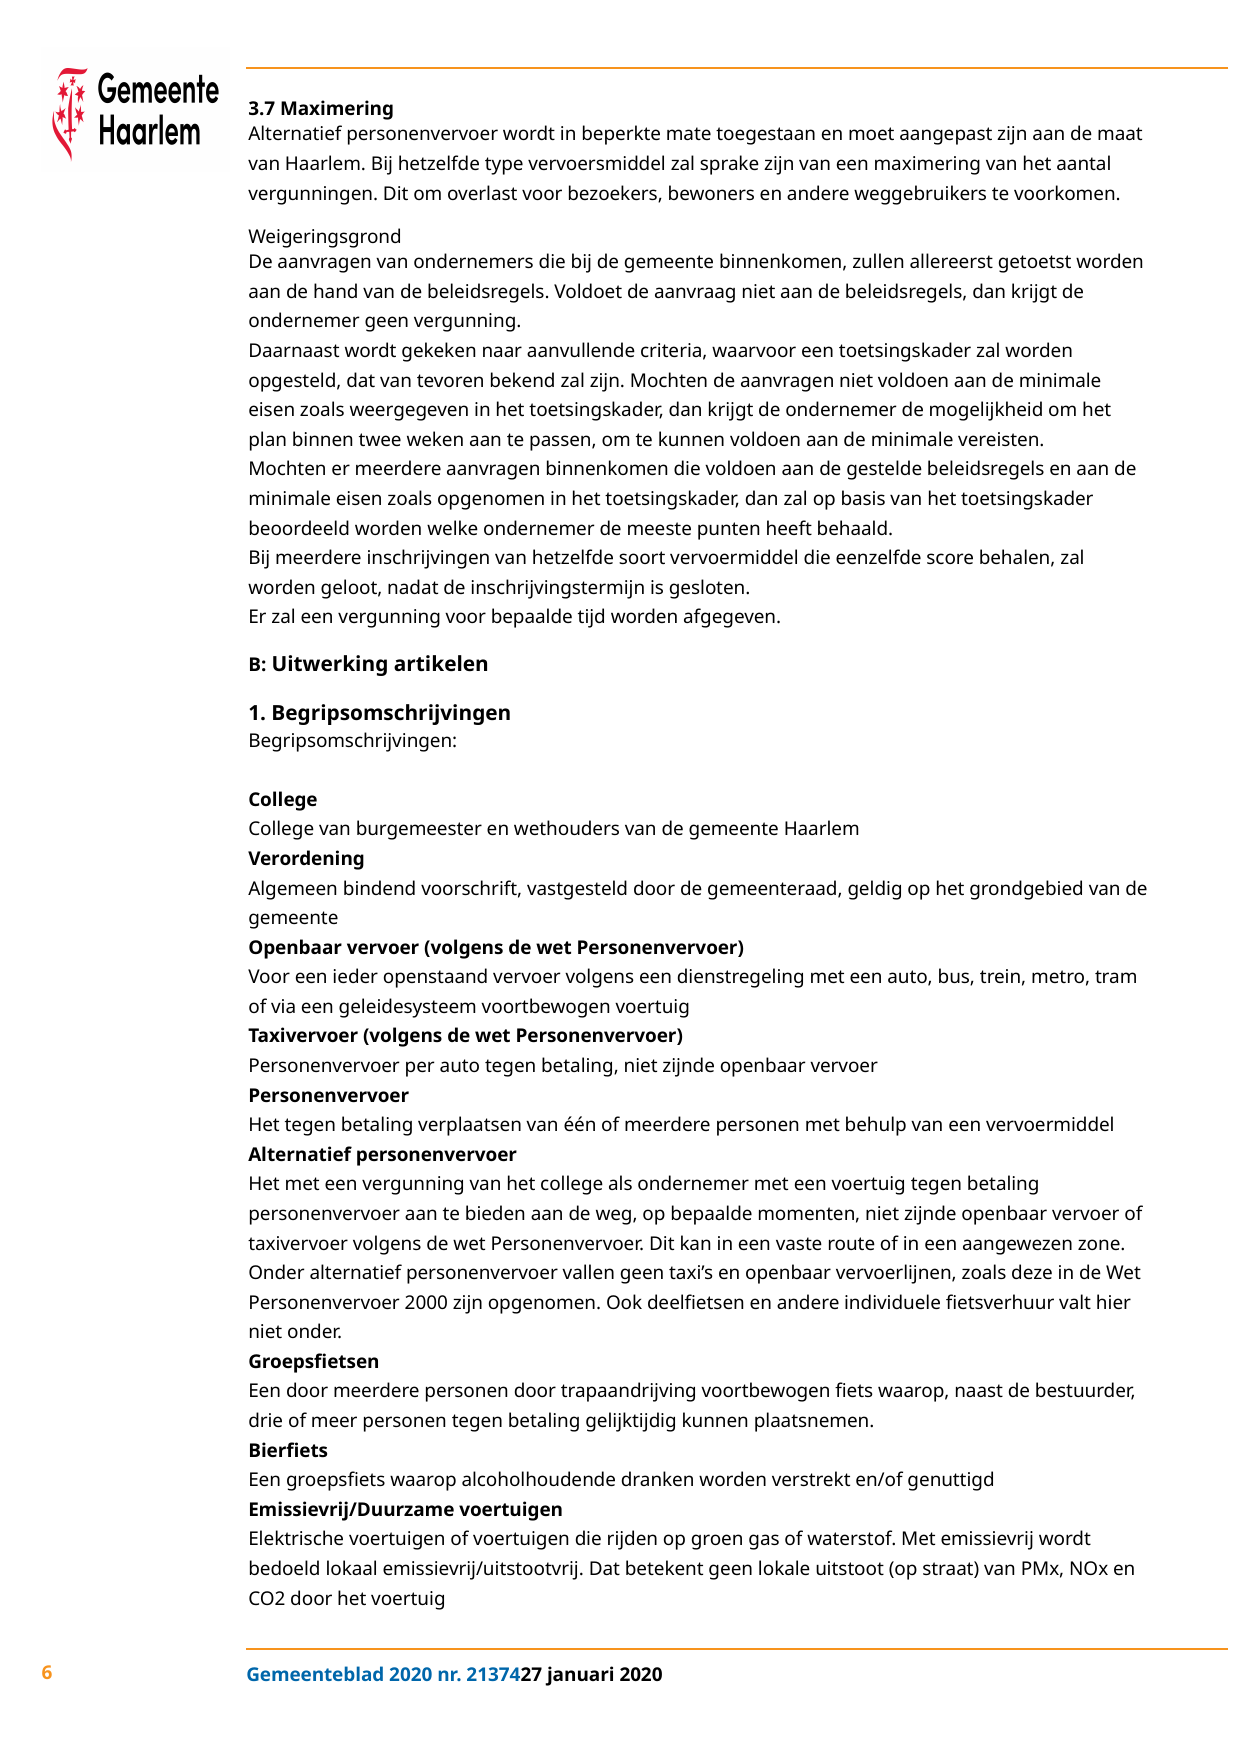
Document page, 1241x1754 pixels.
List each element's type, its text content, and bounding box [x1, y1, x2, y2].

text Verordening [248, 845, 1152, 871]
text Taxivervoer (volgens de wet Personenvervoer) [248, 1023, 1152, 1048]
text College [248, 786, 1152, 812]
text College van burgemeester en wethouders van de gemeente Haarlem [248, 816, 1152, 841]
text Het met een vergunning van het college als ondernemer met een voertuig tegen betaling personenvervoer aan te bieden aan de weg, op bepaalde momenten, niet zijnde openbaar vervoer of taxivervoer volgens de wet Personenvervoer. Dit kan in een vaste route of in een aangewezen zone. Onder alternatief personenvervoer vallen geen taxi’s en openbaar vervoerlijnen, zoals deze in de Wet Personenvervoer 2000 zijn opgenomen. Ook deelfietsen en andere individuele fietsverhuur valt hier niet onder. [248, 1171, 1152, 1344]
text Alternatief personenvervoer [248, 1141, 1152, 1167]
text Elektrische voertuigen of voertuigen die rijden op groen gas of waterstof. Met emissievrij wordt bedoeld lokaal emissievrij/uitstootvrij. Dat betekent geen lokale uitstoot (op straat) van PMx, NOx en CO2 door het voertuig [248, 1526, 1152, 1611]
text Mochten er meerdere aanvragen binnenkomen die voldoen aan de gestelde beleidsregels en aan de minimale eisen zoals opgenomen in het toetsingskader, dan zal op basis van het toetsingskader beoordeeld worden welke ondernemer de meeste punten heeft behaald. [248, 456, 1152, 541]
text Personenvervoer [248, 1082, 1152, 1108]
text B: Uitwerking artikelen [248, 649, 1152, 678]
text Het tegen betaling verplaatsen van één of meerdere personen met behulp van een vervoermiddel [248, 1111, 1152, 1137]
text De aanvragen van ondernemers die bij de gemeente binnenkomen, zullen allereerst getoetst worden aan de hand van de beleidsregels. Voldoet de aanvraag niet aan de beleidsregels, dan krijgt de ondernemer geen vergunning. [248, 248, 1152, 333]
text Bierfiets [248, 1437, 1152, 1463]
text Voor een ieder openstaand vervoer volgens een dienstregeling met een auto, bus, trein, metro, tram of via een geleidesysteem voortbewogen voertuig [248, 963, 1152, 1019]
text 1. Begripsomschrijvingen [248, 698, 1152, 727]
text Algemeen bindend voorschrift, vastgesteld door de gemeenteraad, geldig op het grondgebied van de gemeente [248, 875, 1152, 930]
text Openbaar vervoer (volgens de wet Personenvervoer) [248, 934, 1152, 960]
picture [41, 47, 231, 172]
text Alternatief personenvervoer wordt in beperkte mate toegestaan en moet aangepast zijn aan de maat van Haarlem. Bij hetzelfde type vervoersmiddel zal sprake zijn van een maximering van het aantal vergunningen. Dit om overlast voor bezoekers, bewoners en andere weggebruikers te voorkomen. [248, 121, 1152, 205]
text Begripsomschrijvingen: [248, 727, 1152, 753]
text Daarnaast wordt gekeken naar aanvullende criteria, waarvoor een toetsingskader zal worden opgesteld, dat van tevoren bekend zal zijn. Mochten de aanvragen niet voldoen aan de minimale eisen zoals weergegeven in het toetsingskader, dan krijgt de ondernemer de mogelijkheid om het plan binnen twee weken aan te passen, om te kunnen voldoen aan de minimale vereisten. [248, 337, 1152, 452]
text Er zal een vergunning voor bepaalde tijd worden afgegeven. [248, 603, 1152, 629]
text Personenvervoer per auto tegen betaling, niet zijnde openbaar vervoer [248, 1052, 1152, 1078]
text Emissievrij/Duurzame voertuigen [248, 1496, 1152, 1522]
text Groepsfietsen [248, 1348, 1152, 1374]
text Bij meerdere inschrijvingen van hetzelfde soort vervoermiddel die eenzelfde score behalen, zal worden geloot, nadat de inschrijvingstermijn is gesloten. [248, 544, 1152, 600]
text 3.7 Maximering [248, 95, 1152, 121]
text Een door meerdere personen door trapaandrijving voortbewogen fiets waarop, naast de bestuurder, drie of meer personen tegen betaling gelijktijdig kunnen plaatsnemen. [248, 1378, 1152, 1433]
text Een groepsfiets waarop alcoholhoudende dranken worden verstrekt en/of genuttigd [248, 1466, 1152, 1492]
text Weigeringsgrond [248, 223, 1152, 248]
